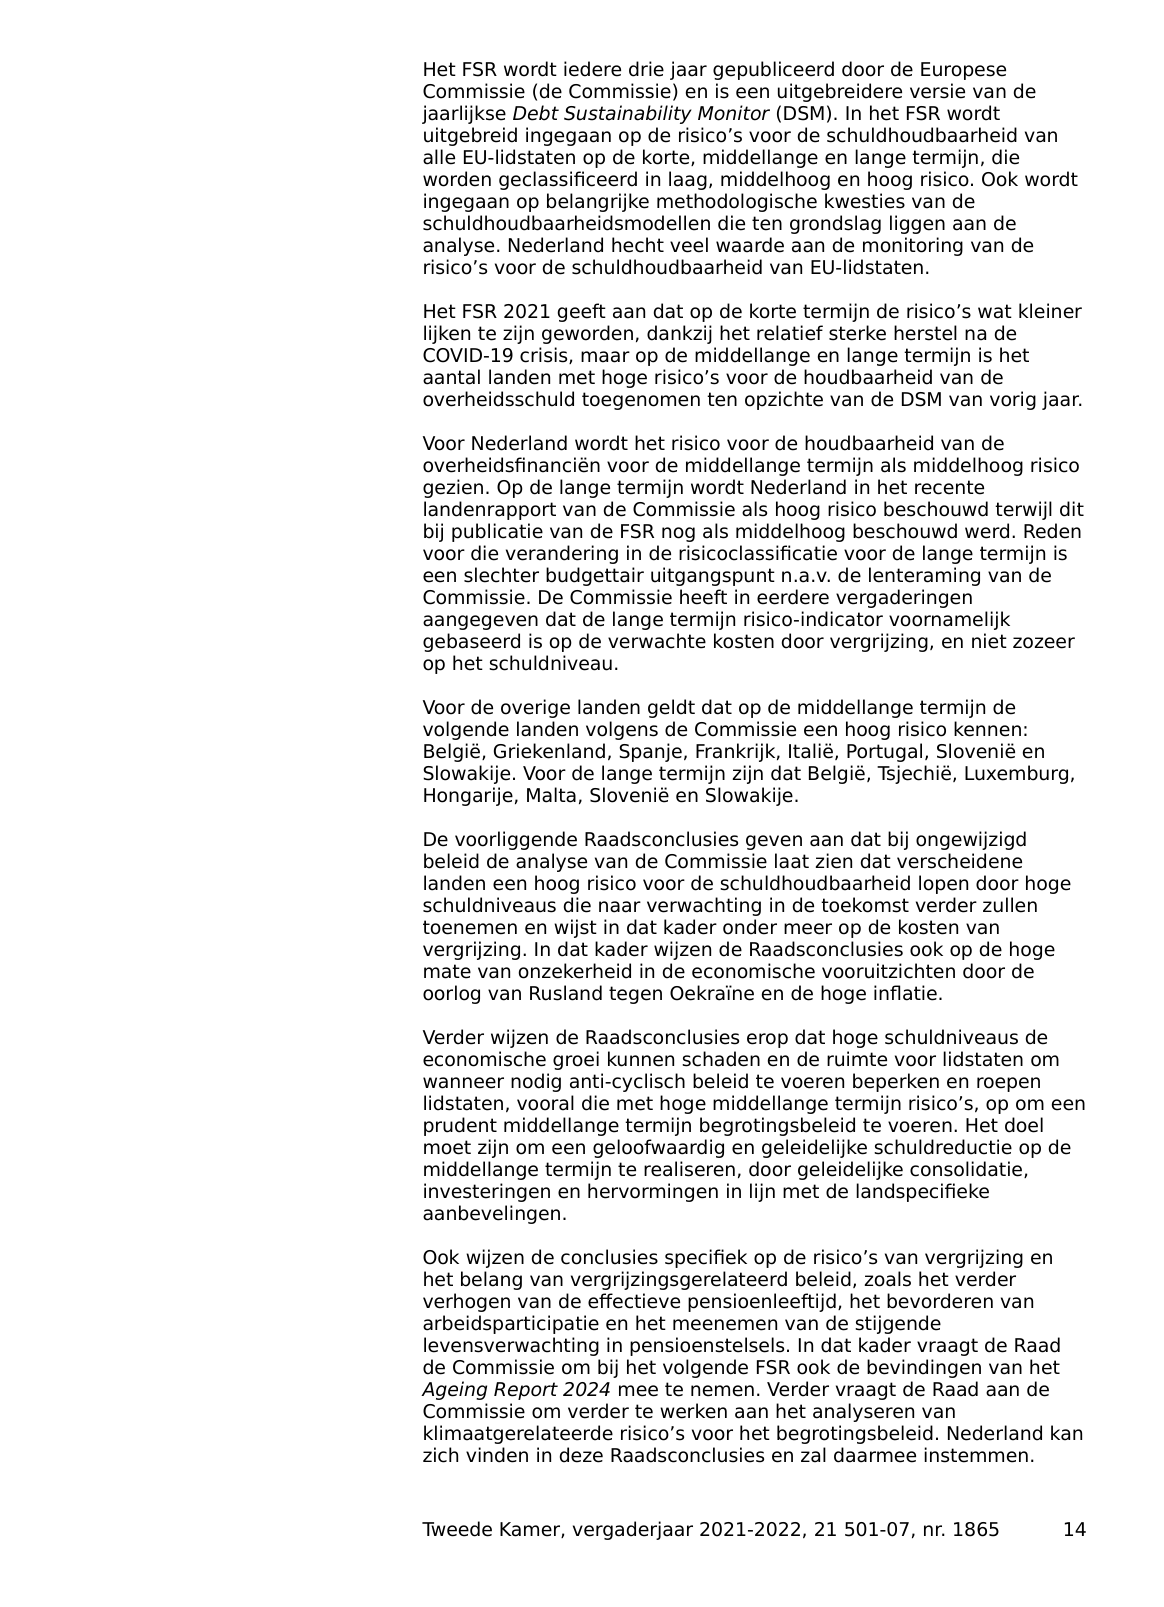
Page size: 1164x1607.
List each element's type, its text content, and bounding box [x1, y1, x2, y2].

text Voor de overige landen geldt dat op de middellange termijn de volgende landen volgens de Commissie een hoog risico kennen: België, Griekenland, Spanje, Frankrijk, Italië, Portugal, Slovenië en Slowakije. Voor de lange termijn zijn dat België, Tsjechië, Luxemburg, Hongarije, Malta, Slovenië en Slowakije. [422, 697, 1087, 807]
text Ook wijzen de conclusies specifiek op de risico’s van vergrijzing en het belang van vergrijzingsgerelateerd beleid, zoals het verder verhogen van de effectieve pensioenleeftijd, het bevorderen van arbeidsparticipatie en het meenemen van de stijgende levensverwachting in pensioenstelsels. In dat kader vraagt de Raad de Commissie om bij het volgende FSR ook de bevindingen van het Ageing Report 2024 mee te nemen. Verder vraagt de Raad aan de Commissie om verder te werken aan het analyseren van klimaatgerelateerde risico’s voor het begrotingsbeleid. Nederland kan zich vinden in deze Raadsconclusies en zal daarmee instemmen. [422, 1247, 1087, 1467]
text Voor Nederland wordt het risico voor de houdbaarheid van de overheidsfinanciën voor de middellange termijn als middelhoog risico gezien. Op de lange termijn wordt Nederland in het recente landenrapport van de Commissie als hoog risico beschouwd terwijl dit bij publicatie van de FSR nog als middelhoog beschouwd werd. Reden voor die verandering in de risicoclassificatie voor de lange termijn is een slechter budgettair uitgangspunt n.a.v. de lenteraming van de Commissie. De Commissie heeft in eerdere vergaderingen aangegeven dat de lange termijn risico-indicator voornamelijk gebaseerd is op de verwachte kosten door vergrijzing, en niet zozeer op het schuldniveau. [422, 433, 1087, 675]
text Het FSR 2021 geeft aan dat op de korte termijn de risico’s wat kleiner lijken te zijn geworden, dankzij het relatief sterke herstel na de COVID-19 crisis, maar op de middellange en lange termijn is het aantal landen met hoge risico’s voor de houdbaarheid van de overheidsschuld toegenomen ten opzichte van de DSM van vorig jaar. [422, 301, 1087, 411]
text De voorliggende Raadsconclusies geven aan dat bij ongewijzigd beleid de analyse van de Commissie laat zien dat verscheidene landen een hoog risico voor de schuldhoudbaarheid lopen door hoge schuldniveaus die naar verwachting in de toekomst verder zullen toenemen en wijst in dat kader onder meer op de kosten van vergrijzing. In dat kader wijzen de Raadsconclusies ook op de hoge mate van onzekerheid in de economische vooruitzichten door de oorlog van Rusland tegen Oekraïne en de hoge inflatie. [422, 829, 1087, 1005]
text Verder wijzen de Raadsconclusies erop dat hoge schuldniveaus de economische groei kunnen schaden en de ruimte voor lidstaten om wanneer nodig anti-cyclisch beleid te voeren beperken en roepen lidstaten, vooral die met hoge middellange termijn risico’s, op om een prudent middellange termijn begrotingsbeleid te voeren. Het doel moet zijn om een geloofwaardig en geleidelijke schuldreductie op de middellange termijn te realiseren, door geleidelijke consolidatie, investeringen en hervormingen in lijn met de landspecifieke aanbevelingen. [422, 1027, 1087, 1225]
text Het FSR wordt iedere drie jaar gepubliceerd door de Europese Commissie (de Commissie) en is een uitgebreidere versie van de jaarlijkse Debt Sustainability Monitor (DSM). In het FSR wordt uitgebreid ingegaan op de risico’s voor de schuldhoudbaarheid van alle EU-lidstaten op de korte, middellange en lange termijn, die worden geclassificeerd in laag, middelhoog en hoog risico. Ook wordt ingegaan op belangrijke methodologische kwesties van de schuldhoudbaarheidsmodellen die ten grondslag liggen aan de analyse. Nederland hecht veel waarde aan de monitoring van de risico’s voor de schuldhoudbaarheid van EU-lidstaten. [422, 59, 1087, 279]
